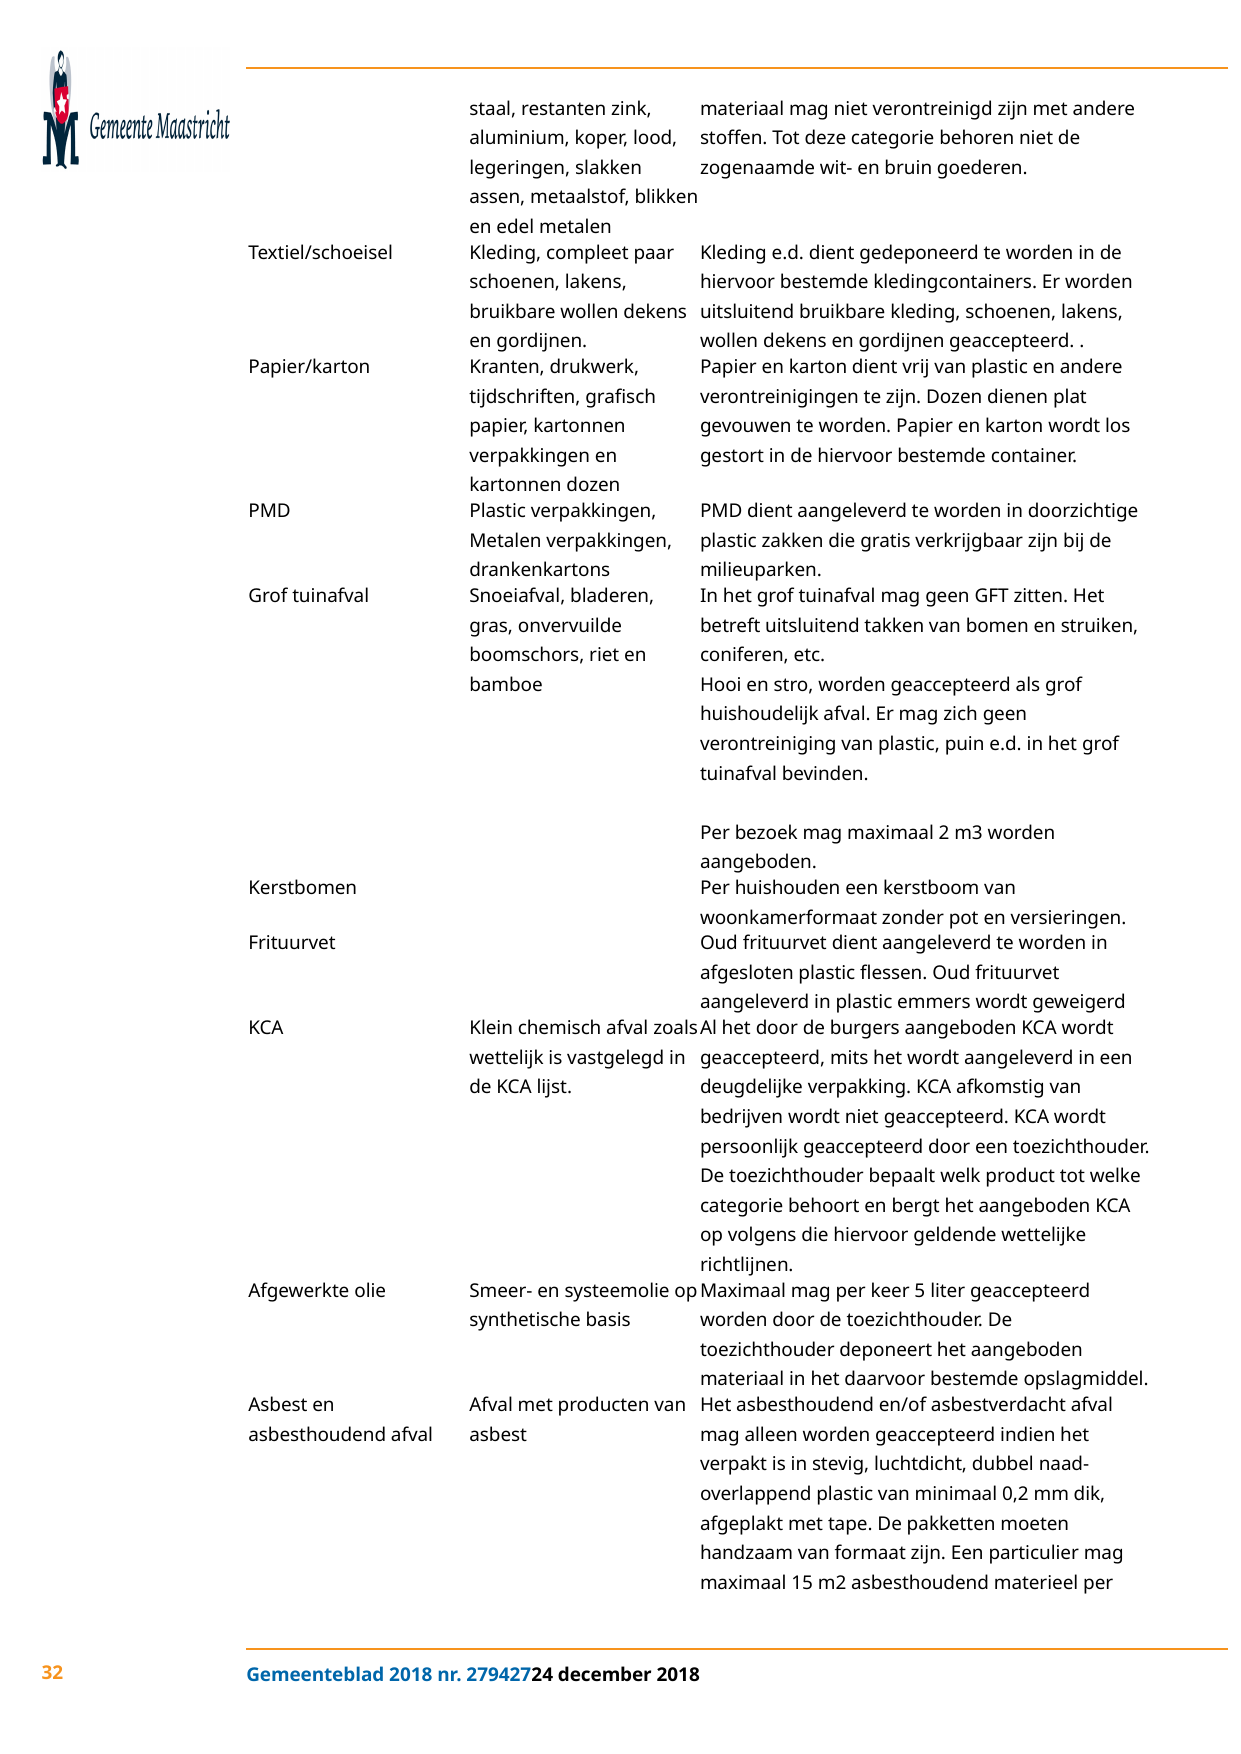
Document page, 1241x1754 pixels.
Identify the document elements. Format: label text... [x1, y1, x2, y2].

table_cell Klein chemisch afval zoals wettelijk is vastgelegd in de KCA lijst. [469, 1015, 700, 1277]
table_cell [469, 874, 700, 929]
table_cell Grof tuinafval [248, 582, 469, 874]
picture [41, 47, 231, 172]
table_cell staal, restanten zink, aluminium, koper, lood, legeringen, slakken assen, metaalstof, blikken en edel metalen [469, 95, 700, 239]
table_cell Frituurvet [248, 930, 469, 1014]
table_cell Plastic verpakkingen, Metalen verpakkingen, drankenkartons [469, 498, 700, 582]
table_cell Afval met producten van asbest [469, 1391, 700, 1594]
table_cell Snoeiafval, bladeren, gras, onvervuilde boomschors, riet en bamboe [469, 582, 700, 874]
table_cell materiaal mag niet verontreinigd zijn met andere stoffen. Tot deze categorie behoren niet de zogenaamde wit- en bruin goederen. [700, 95, 1152, 239]
table_cell KCA [248, 1015, 469, 1277]
table_cell Afgewerkte olie [248, 1277, 469, 1391]
table_cell Al het door de burgers aangeboden KCA wordt geaccepteerd, mits het wordt aangeleverd in een deugdelijke verpakking. KCA afkomstig van bedrijven wordt niet geaccepteerd. KCA wordt persoonlijk geaccepteerd door een toezichthouder. De toezichthouder bepaalt welk product tot welke categorie behoort en bergt het aangeboden KCA op volgens die hiervoor geldende wettelijke richtlijnen. [700, 1015, 1152, 1277]
table_cell [248, 95, 469, 239]
table_cell Per huishouden een kerstboom van woonkamerformaat zonder pot en versieringen. [700, 874, 1152, 929]
table_cell Smeer- en systeemolie op synthetische basis [469, 1277, 700, 1391]
table_cell PMD dient aangeleverd te worden in doorzichtige plastic zakken die gratis verkrijgbaar zijn bij de milieuparken. [700, 498, 1152, 582]
table_cell Kerstbomen [248, 874, 469, 929]
table_cell PMD [248, 498, 469, 582]
table_cell Textiel/schoeisel [248, 239, 469, 353]
table_cell Maximaal mag per keer 5 liter geaccepteerd worden door de toezichthouder. De toezichthouder deponeert het aangeboden materiaal in het daarvoor bestemde opslagmiddel. [700, 1277, 1152, 1391]
table_cell In het grof tuinafval mag geen GFT zitten. Het betreft uitsluitend takken van bomen en struiken, coniferen, etc. Hooi en stro, worden geaccepteerd als grof huishoudelijk afval. Er mag zich geen verontreiniging van plastic, puin e.d. in het grof tuinafval bevinden. Per bezoek mag maximaal 2 m3 worden aangeboden. [700, 582, 1152, 874]
table_cell Oud frituurvet dient aangeleverd te worden in afgesloten plastic flessen. Oud frituurvet aangeleverd in plastic emmers wordt geweigerd [700, 930, 1152, 1014]
table_cell Kleding, compleet paar schoenen, lakens, bruikbare wollen dekens en gordijnen. [469, 239, 700, 353]
table_cell Kleding e.d. dient gedeponeerd te worden in de hiervoor bestemde kledingcontainers. Er worden uitsluitend bruikbare kleding, schoenen, lakens, wollen dekens en gordijnen geaccepteerd. . [700, 239, 1152, 353]
table_cell Kranten, drukwerk, tijdschriften, grafisch papier, kartonnen verpakkingen en kartonnen dozen [469, 353, 700, 497]
table_cell Papier en karton dient vrij van plastic en andere verontreinigingen te zijn. Dozen dienen plat gevouwen te worden. Papier en karton wordt los gestort in de hiervoor bestemde container. [700, 353, 1152, 497]
table_cell [469, 930, 700, 1014]
table_cell Asbest en asbesthoudend afval [248, 1391, 469, 1594]
table_cell Het asbesthoudend en/of asbestverdacht afval mag alleen worden geaccepteerd indien het verpakt is in stevig, luchtdicht, dubbel naad-overlappend plastic van minimaal 0,2 mm dik, afgeplakt met tape. De pakketten moeten handzaam van formaat zijn. Een particulier mag maximaal 15 m2 asbesthoudend materieel per [700, 1391, 1152, 1594]
table_cell Papier/karton [248, 353, 469, 497]
